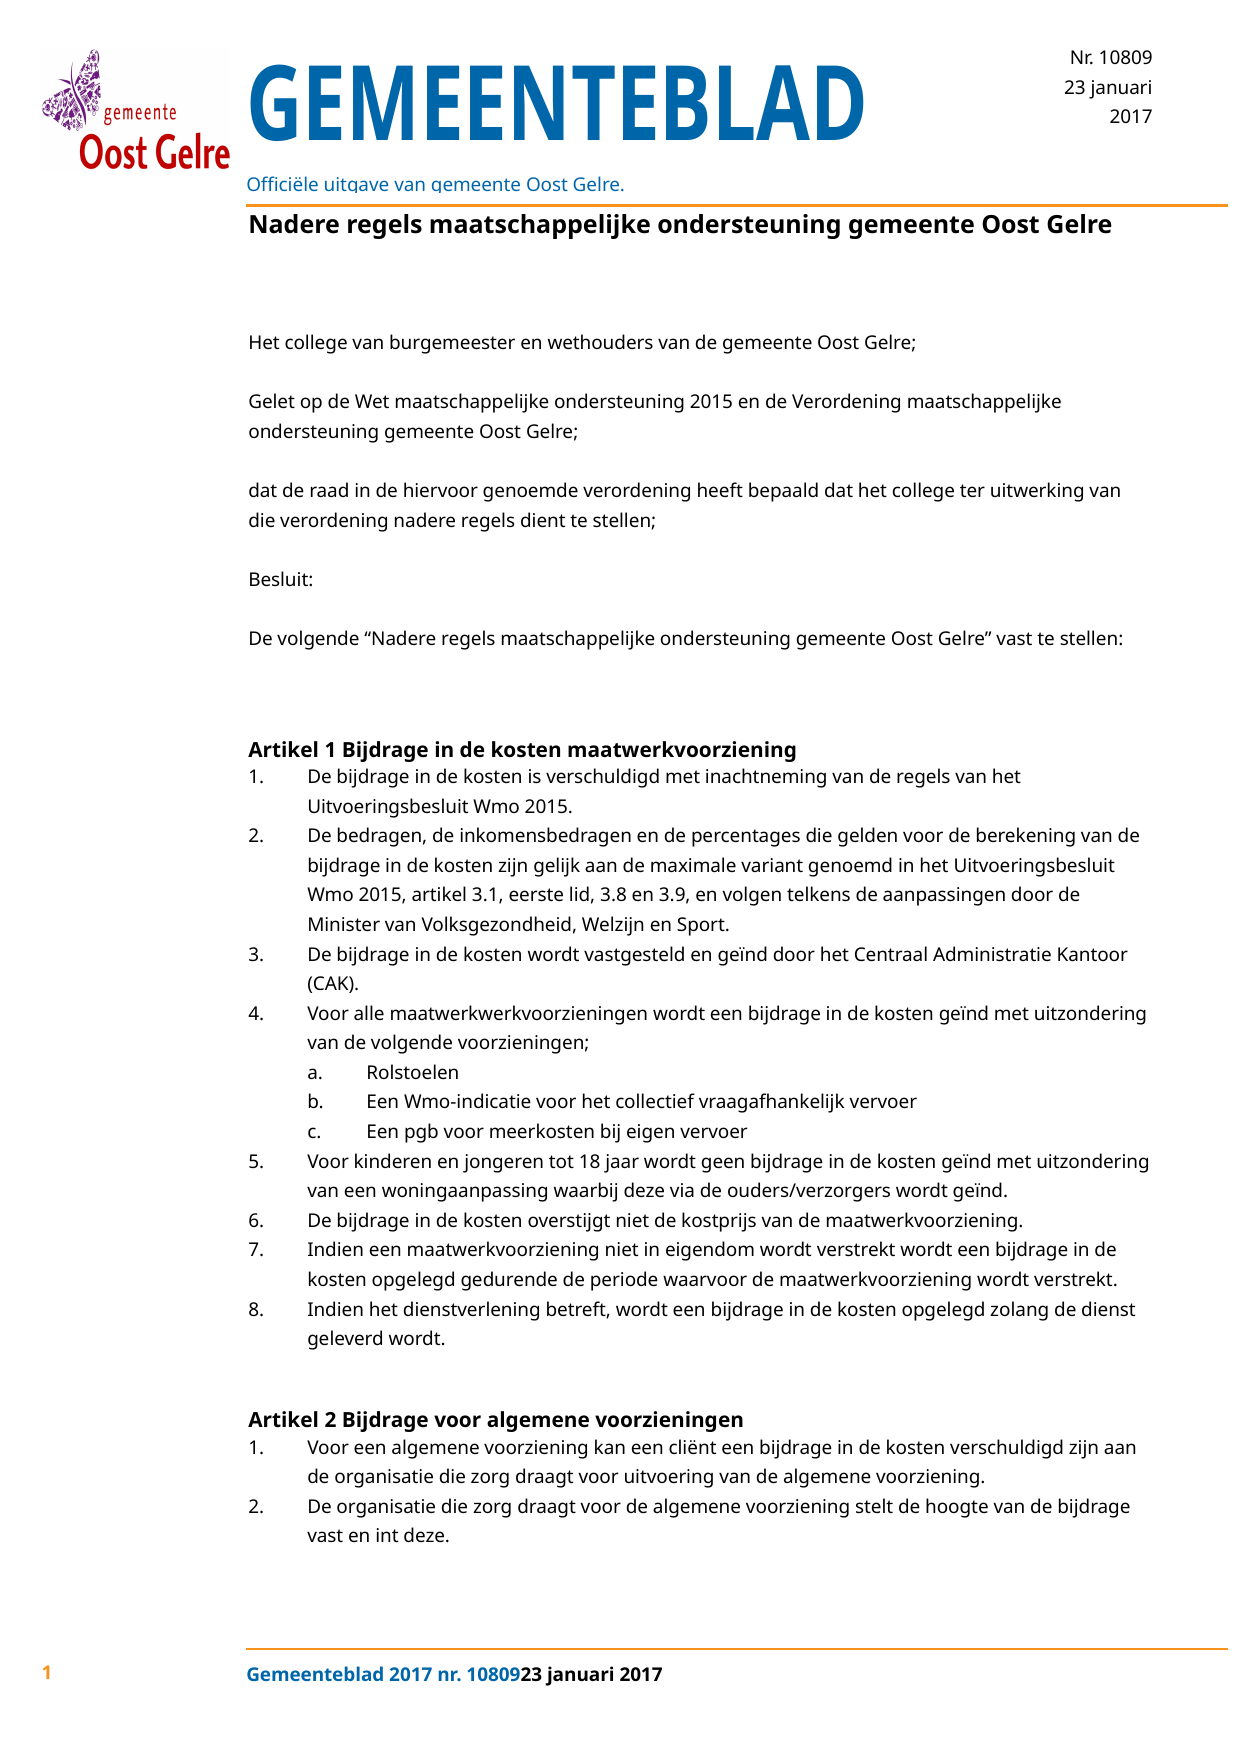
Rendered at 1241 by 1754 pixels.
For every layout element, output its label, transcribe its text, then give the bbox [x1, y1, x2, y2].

list De bedragen, de inkomensbedragen en de percentages die gelden voor de berekening van de bijdrage in de kosten zijn gelijk aan de maximale variant genoemd in het Uitvoeringsbesluit Wmo 2015, artikel 3.1, eerste lid, 3.8 en 3.9, en volgen telkens de aanpassingen door de Minister van Volksgezondheid, Welzijn en Sport. [248, 822, 1152, 937]
list Indien een maatwerkvoorziening niet in eigendom wordt verstrekt wordt een bijdrage in de kosten opgelegd gedurende de periode waarvoor de maatwerkvoorziening wordt verstrekt. [248, 1237, 1152, 1292]
list De bijdrage in de kosten is verschuldigd met inachtneming van de regels van het Uitvoeringsbesluit Wmo 2015. [248, 763, 1152, 819]
list Voor een algemene voorziening kan een cliënt een bijdrage in de kosten verschuldigd zijn aan de organisatie die zorg draagt voor uitvoering van de algemene voorziening. [248, 1434, 1152, 1489]
picture [41, 47, 231, 172]
list Een pgb voor meerkosten bij eigen vervoer [307, 1118, 1152, 1144]
list Rolstoelen [307, 1059, 1152, 1085]
text Besluit: [248, 566, 1152, 592]
text Gelet op de Wet maatschappelijke ondersteuning 2015 en de Verordening maatschappelijke ondersteuning gemeente Oost Gelre; [248, 389, 1152, 444]
text Artikel 1 Bijdrage in de kosten maatwerkvoorziening [248, 735, 1152, 763]
list Indien het dienstverlening betreft, wordt een bijdrage in de kosten opgelegd zolang de dienst geleverd wordt. [248, 1296, 1152, 1351]
list De organisatie die zorg draagt voor de algemene voorziening stelt de hoogte van de bijdrage vast en int deze. [248, 1493, 1152, 1548]
list Voor kinderen en jongeren tot 18 jaar wordt geen bijdrage in de kosten geïnd met uitzondering van een woningaanpassing waarbij deze via de ouders/verzorgers wordt geïnd. [248, 1148, 1152, 1203]
list Voor alle maatwerkwerkvoorzieningen wordt een bijdrage in de kosten geïnd met uitzondering van de volgende voorzieningen; [248, 1000, 1152, 1055]
text Artikel 2 Bijdrage voor algemene voorzieningen [248, 1405, 1152, 1434]
text Nadere regels maatschappelijke ondersteuning gemeente Oost Gelre [248, 207, 1152, 241]
text Het college van burgemeester en wethouders van de gemeente Oost Gelre; [248, 329, 1152, 355]
list De bijdrage in de kosten overstijgt niet de kostprijs van de maatwerkvoorziening. [248, 1207, 1152, 1233]
text De volgende “Nadere regels maatschappelijke ondersteuning gemeente Oost Gelre” vast te stellen: [248, 625, 1152, 651]
list De bijdrage in de kosten wordt vastgesteld en geïnd door het Centraal Administratie Kantoor (CAK). [248, 941, 1152, 996]
list Een Wmo-indicatie voor het collectief vraagafhankelijk vervoer [307, 1089, 1152, 1114]
text dat de raad in de hiervoor genoemde verordening heeft bepaald dat het college ter uitwerking van die verordening nadere regels dient te stellen; [248, 477, 1152, 533]
